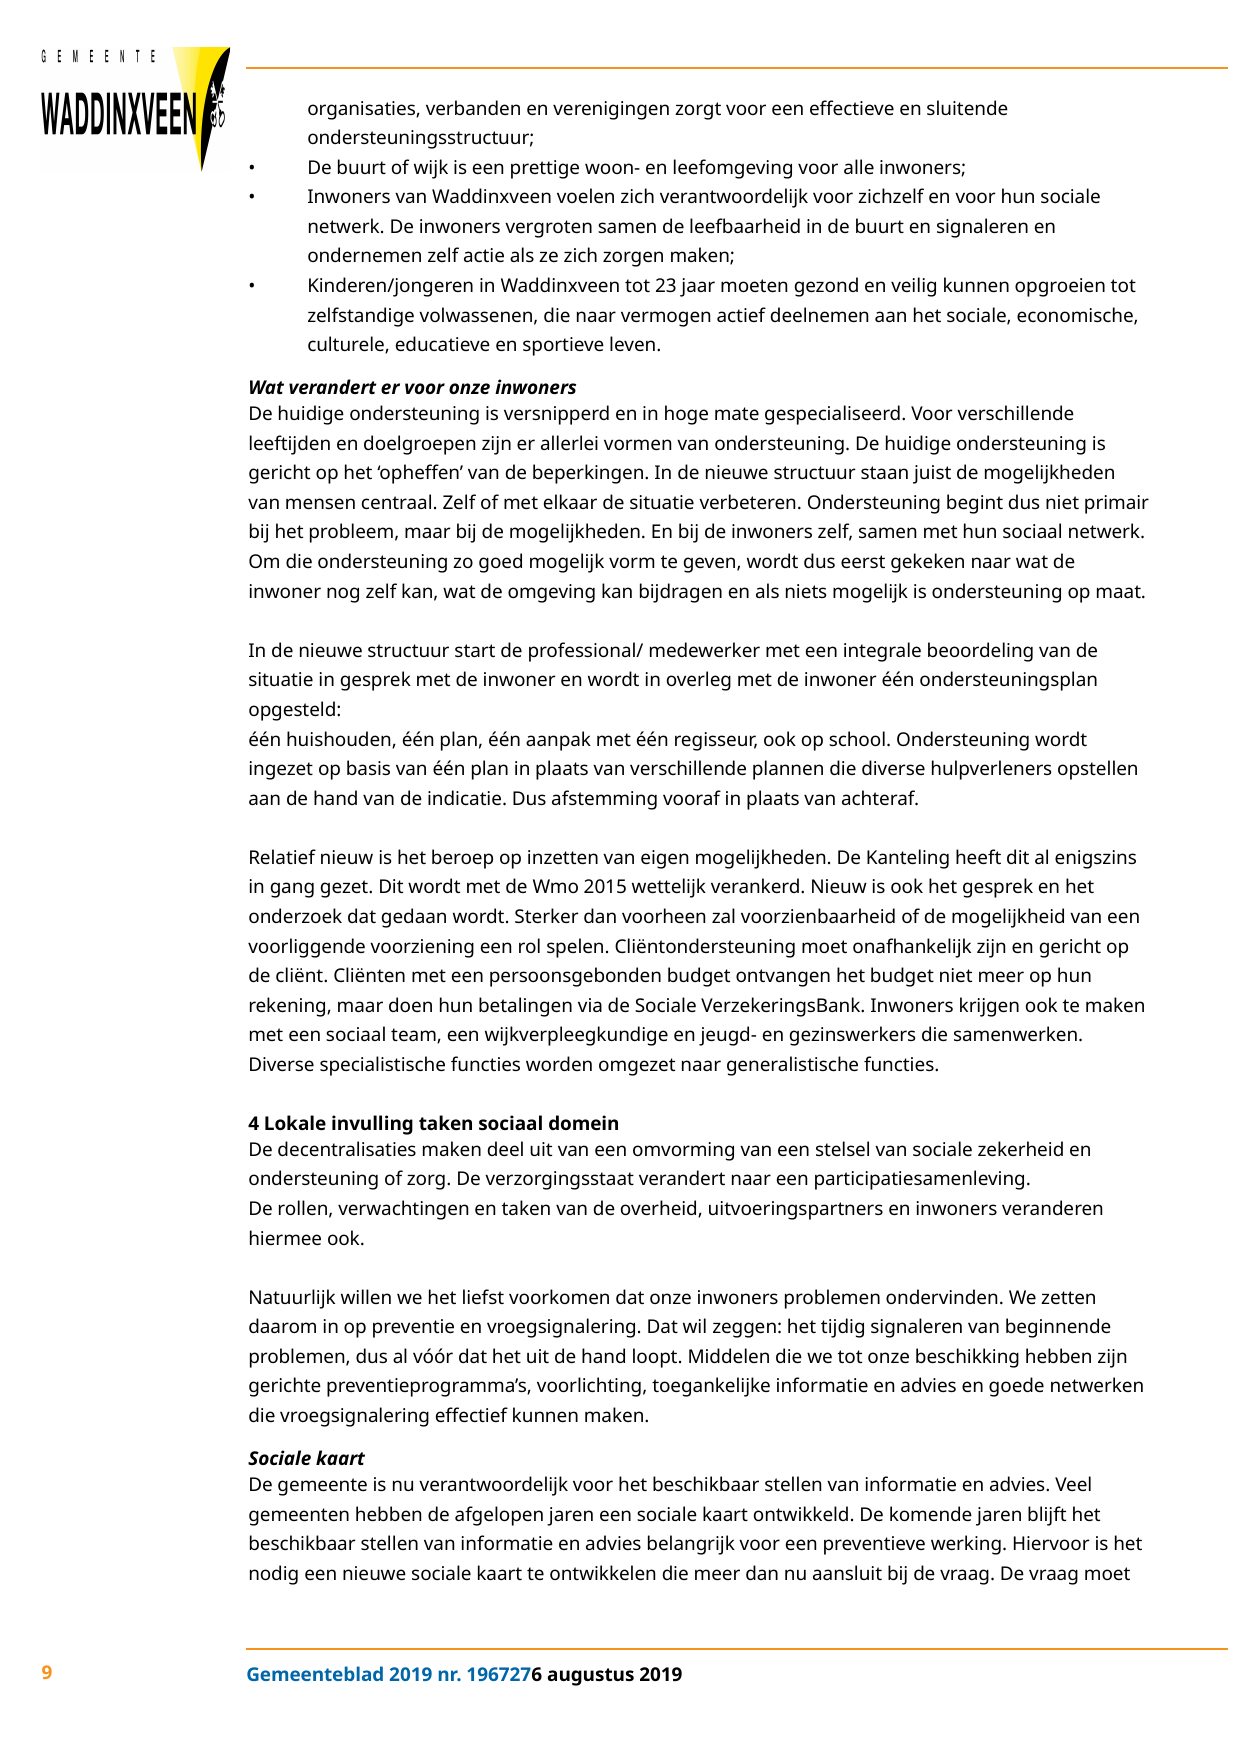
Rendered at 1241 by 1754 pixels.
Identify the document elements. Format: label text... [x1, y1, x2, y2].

text één huishouden, één plan, één aanpak met één regisseur, ook op school. Ondersteuning wordt ingezet op basis van één plan in plaats van verschillende plannen die diverse hulpverleners opstellen aan de hand van de indicatie. Dus afstemming vooraf in plaats van achteraf. [248, 726, 1152, 811]
text De huidige ondersteuning is versnipperd en in hoge mate gespecialiseerd. Voor verschillende leeftijden en doelgroepen zijn er allerlei vormen van ondersteuning. De huidige ondersteuning is gericht op het ‘opheffen’ van de beperkingen. In de nieuwe structuur staan juist de mogelijkheden van mensen centraal. Zelf of met elkaar de situatie verbeteren. Ondersteuning begint dus niet primair bij het probleem, maar bij de mogelijkheden. En bij de inwoners zelf, samen met hun sociaal netwerk. Om die ondersteuning zo goed mogelijk vorm te geven, wordt dus eerst gekeken naar wat de inwoner nog zelf kan, wat de omgeving kan bijdragen en als niets mogelijk is ondersteuning op maat. [248, 400, 1152, 603]
text Relatief nieuw is het beroep op inzetten van eigen mogelijkheden. De Kanteling heeft dit al enigszins in gang gezet. Dit wordt met de Wmo 2015 wettelijk verankerd. Nieuw is ook het gesprek en het onderzoek dat gedaan wordt. Sterker dan voorheen zal voorzienbaarheid of de mogelijkheid van een voorliggende voorziening een rol spelen. Cliëntondersteuning moet onafhankelijk zijn en gericht op de cliënt. Cliënten met een persoonsgebonden budget ontvangen het budget niet meer op hun rekening, maar doen hun betalingen via de Sociale VerzekeringsBank. Inwoners krijgen ook te maken met een sociaal team, een wijkverpleegkundige en jeugd- en gezinswerkers die samenwerken. Diverse specialistische functies worden omgezet naar generalistische functies. [248, 844, 1152, 1077]
text De rollen, verwachtingen en taken van de overheid, uitvoeringspartners en inwoners veranderen hiermee ook. [248, 1195, 1152, 1251]
text 4 Lokale invulling taken sociaal domein [248, 1110, 1152, 1136]
text Sociale kaart [248, 1445, 1152, 1471]
text Wat verandert er voor onze inwoners [248, 374, 1152, 400]
list Inwoners van Waddinxveen voelen zich verantwoordelijk voor zichzelf en voor hun sociale netwerk. De inwoners vergroten samen de leefbaarheid in de buurt en signaleren en ondernemen zelf actie als ze zich zorgen maken; [248, 183, 1152, 268]
text In de nieuwe structuur start de professional/ medewerker met een integrale beoordeling van de situatie in gesprek met de inwoner en wordt in overleg met de inwoner één ondersteuningsplan opgesteld: [248, 637, 1152, 722]
text Natuurlijk willen we het liefst voorkomen dat onze inwoners problemen ondervinden. We zetten daarom in op preventie en vroegsignalering. Dat wil zeggen: het tijdig signaleren van beginnende problemen, dus al vóór dat het uit de hand loopt. Middelen die we tot onze beschikking hebben zijn gerichte preventieprogramma’s, voorlichting, toegankelijke informatie en advies en goede netwerken die vroegsignalering effectief kunnen maken. [248, 1284, 1152, 1428]
picture [41, 47, 231, 172]
text De gemeente is nu verantwoordelijk voor het beschikbaar stellen van informatie en advies. Veel gemeenten hebben de afgelopen jaren een sociale kaart ontwikkeld. De komende jaren blijft het beschikbaar stellen van informatie en advies belangrijk voor een preventieve werking. Hiervoor is het nodig een nieuwe sociale kaart te ontwikkelen die meer dan nu aansluit bij de vraag. De vraag moet [248, 1471, 1152, 1586]
list De buurt of wijk is een prettige woon- en leefomgeving voor alle inwoners; [248, 154, 1152, 180]
list Kinderen/jongeren in Waddinxveen tot 23 jaar moeten gezond en veilig kunnen opgroeien tot zelfstandige volwassenen, die naar vermogen actief deelnemen aan het sociale, economische, culturele, educatieve en sportieve leven. [248, 272, 1152, 357]
list organisaties, verbanden en verenigingen zorgt voor een effectieve en sluitende ondersteuningsstructuur; [248, 95, 1152, 150]
text De decentralisaties maken deel uit van een omvorming van een stelsel van sociale zekerheid en ondersteuning of zorg. De verzorgingsstaat verandert naar een participatiesamenleving. [248, 1136, 1152, 1191]
